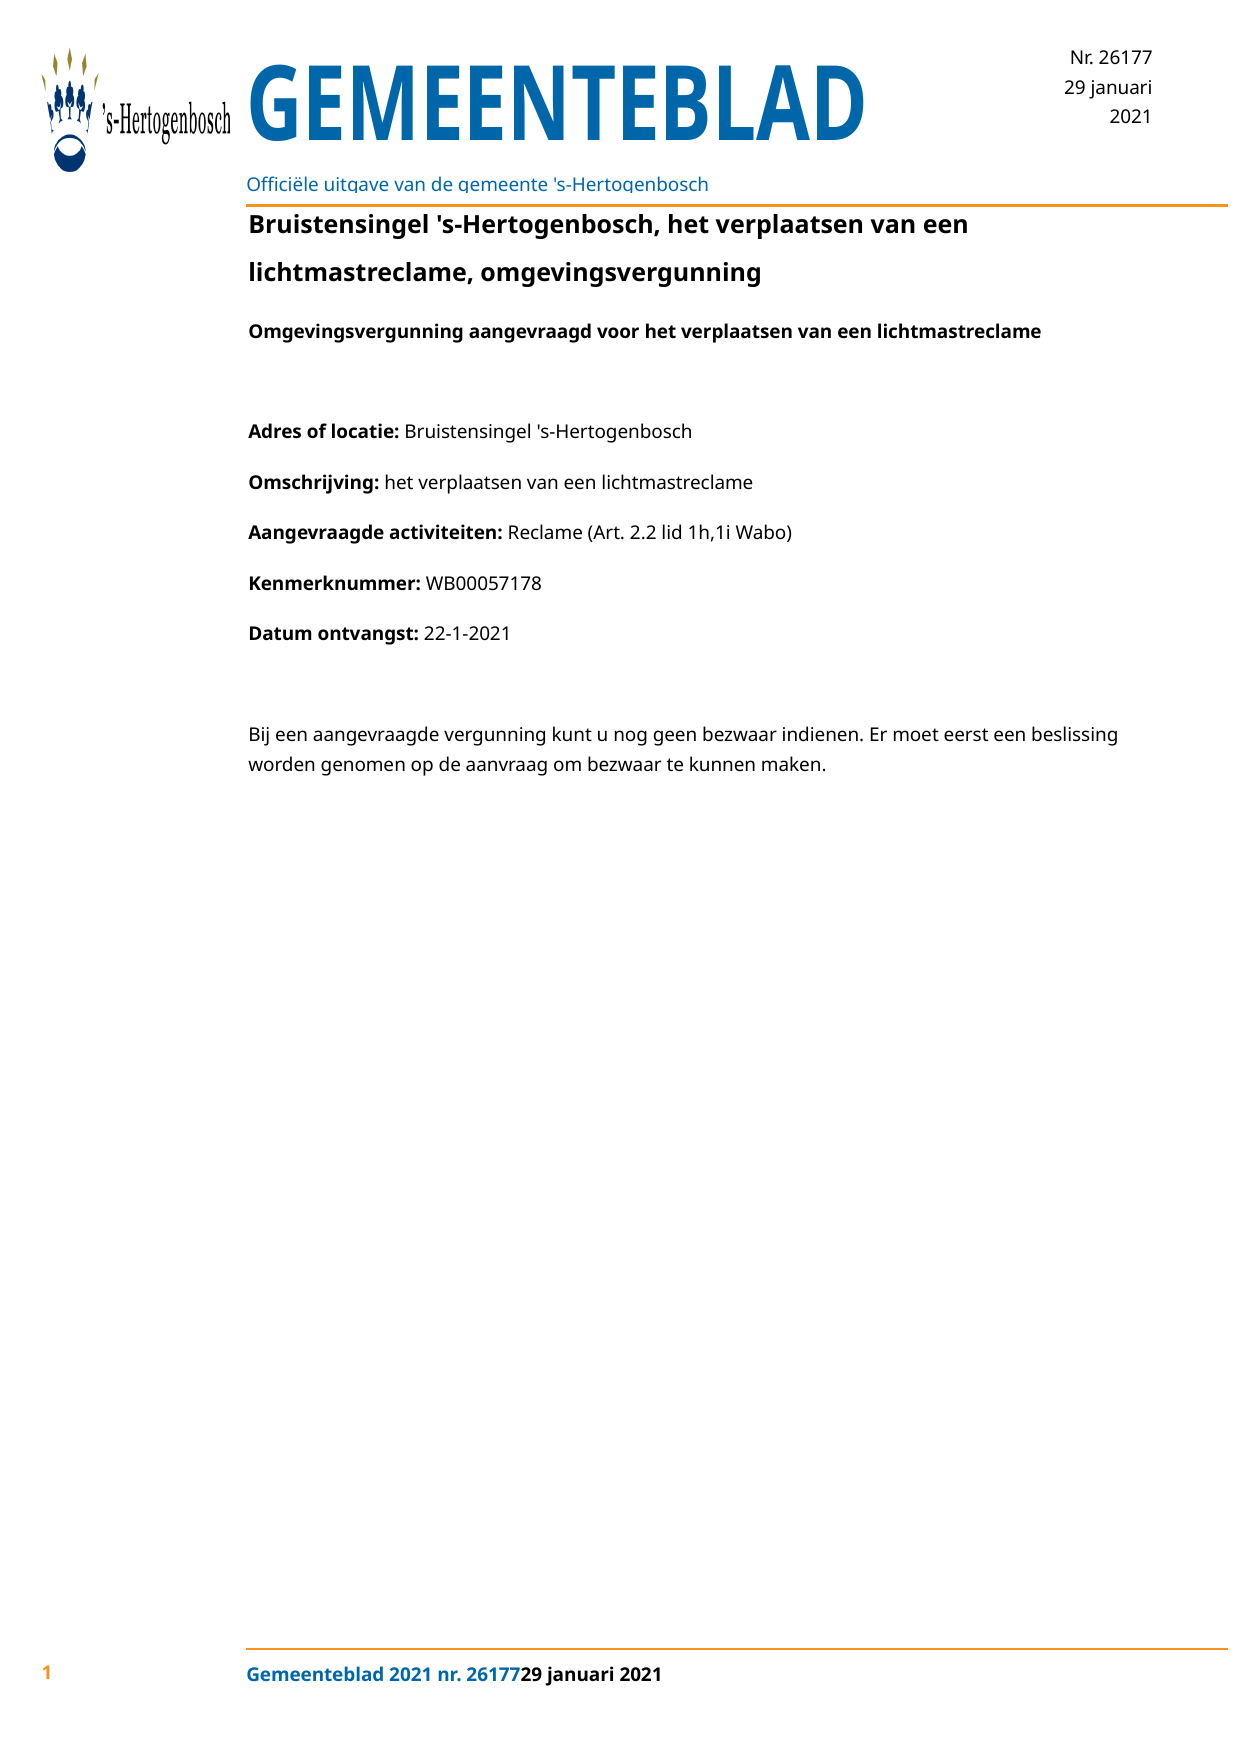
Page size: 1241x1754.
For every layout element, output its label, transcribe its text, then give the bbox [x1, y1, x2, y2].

text Aangevraagde activiteiten: Reclame (Art. 2.2 lid 1h,1i Wabo) [248, 519, 1152, 545]
text Omschrijving: het verplaatsen van een lichtmastreclame [248, 469, 1152, 495]
text Kenmerknummer: WB00057178 [248, 570, 1152, 596]
picture [41, 47, 231, 172]
text Datum ontvangst: 22-1-2021 [248, 620, 1152, 646]
text Bij een aangevraagde vergunning kunt u nog geen bezwaar indienen. Er moet eerst een beslissing worden genomen op de aanvraag om bezwaar te kunnen maken. [248, 721, 1152, 777]
text Bruistensingel 's-Hertogenbosch, het verplaatsen van een lichtmastreclame, omgevingsvergunning [248, 207, 1152, 288]
text Omgevingsvergunning aangevraagd voor het verplaatsen van een lichtmastreclame [248, 318, 1152, 344]
text Adres of locatie: Bruistensingel 's-Hertogenbosch [248, 419, 1152, 444]
